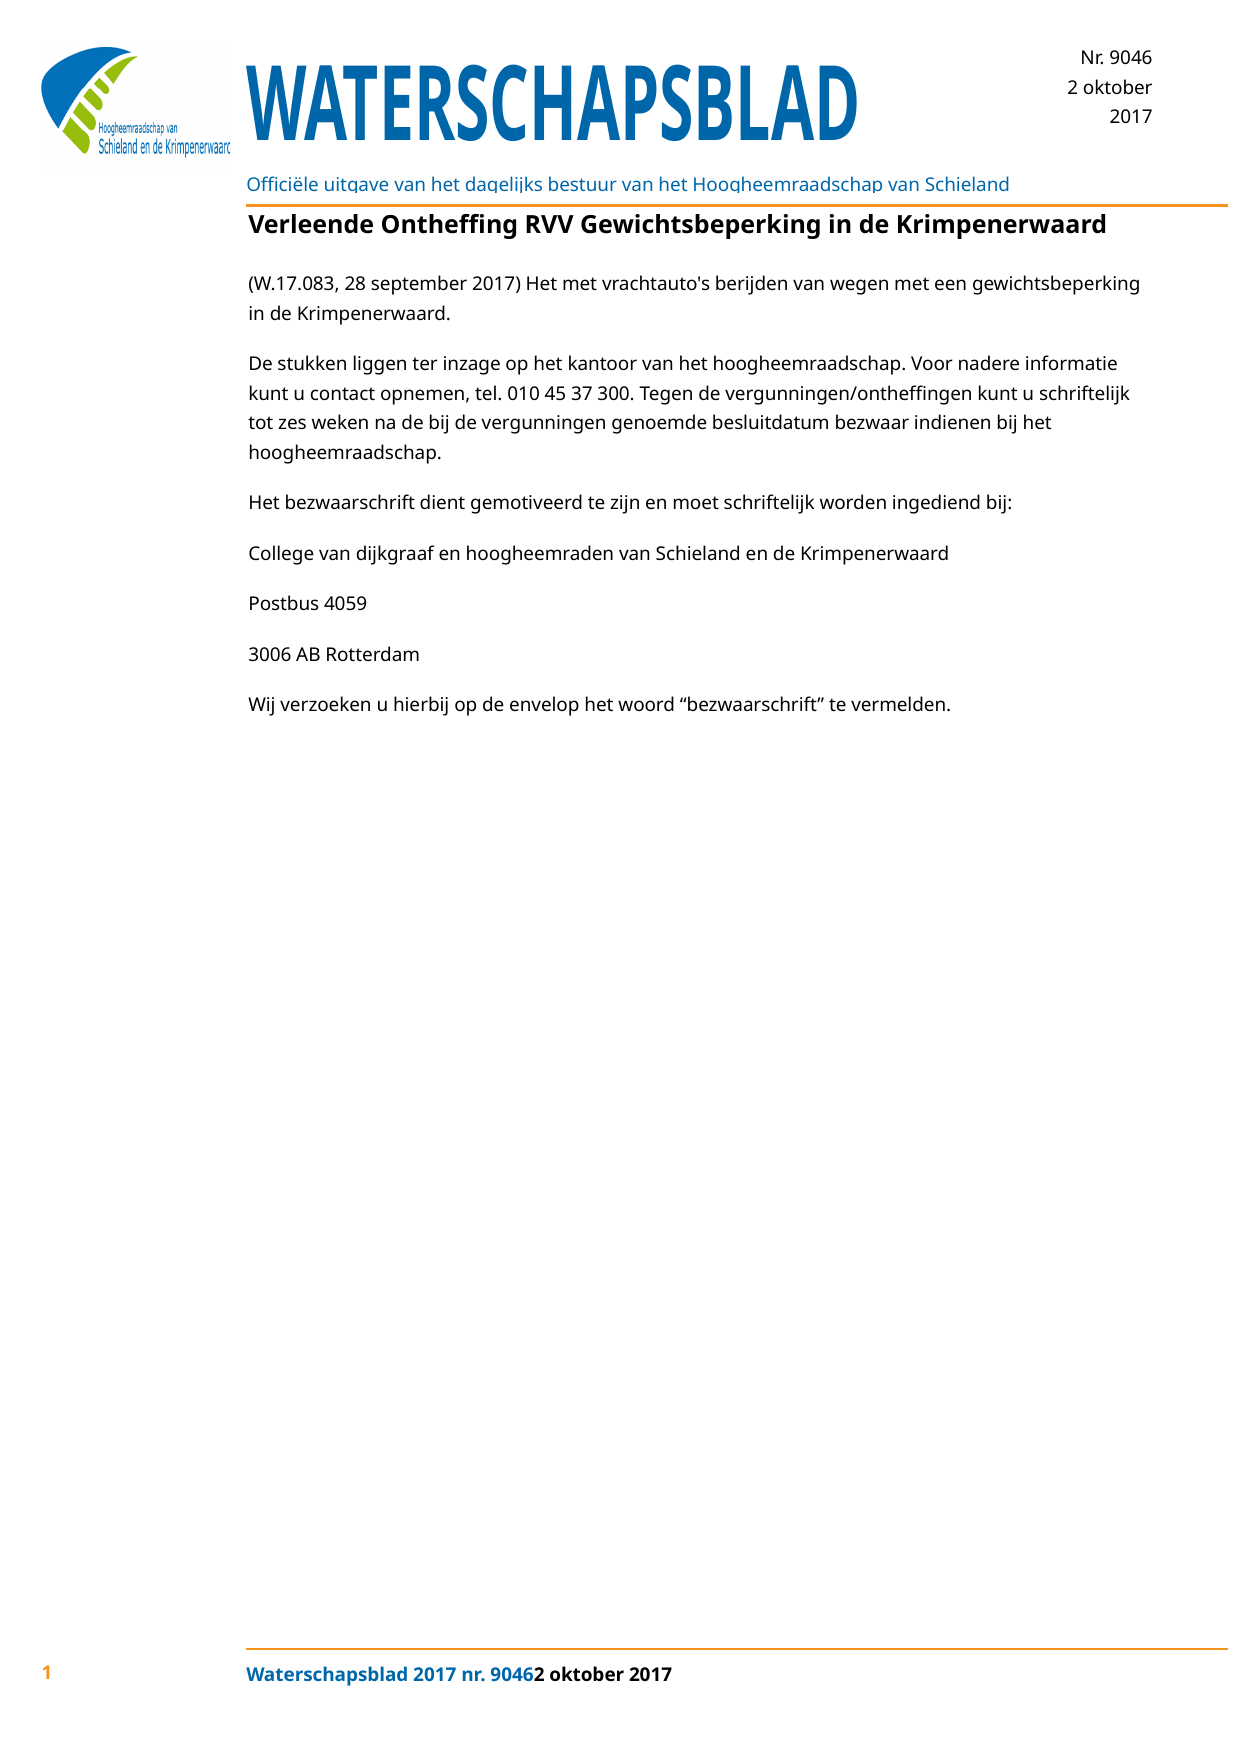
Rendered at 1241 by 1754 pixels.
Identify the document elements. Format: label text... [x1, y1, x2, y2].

text 3006 AB Rotterdam [248, 641, 1152, 666]
text Verleende Ontheffing RVV Gewichtsbeperking in de Krimpenerwaard [248, 207, 1152, 241]
text Wij verzoeken u hierbij op de envelop het woord “bezwaarschrift” te vermelden. [248, 691, 1152, 717]
text De stukken liggen ter inzage op het kantoor van het hoogheemraadschap. Voor nadere informatie kunt u contact opnemen, tel. 010 45 37 300. Tegen de vergunningen/ontheffingen kunt u schriftelijk tot zes weken na de bij de vergunningen genoemde besluitdatum bezwaar indienen bij het hoogheemraadschap. [248, 350, 1152, 465]
text (W.17.083, 28 september 2017) Het met vrachtauto's berijden van wegen met een gewichtsbeperking in de Krimpenerwaard. [248, 270, 1152, 326]
text College van dijkgraaf en hoogheemraden van Schieland en de Krimpenerwaard [248, 540, 1152, 566]
picture [41, 47, 231, 172]
text Het bezwaarschrift dient gemotiveerd te zijn en moet schriftelijk worden ingediend bij: [248, 489, 1152, 515]
text Postbus 4059 [248, 590, 1152, 616]
